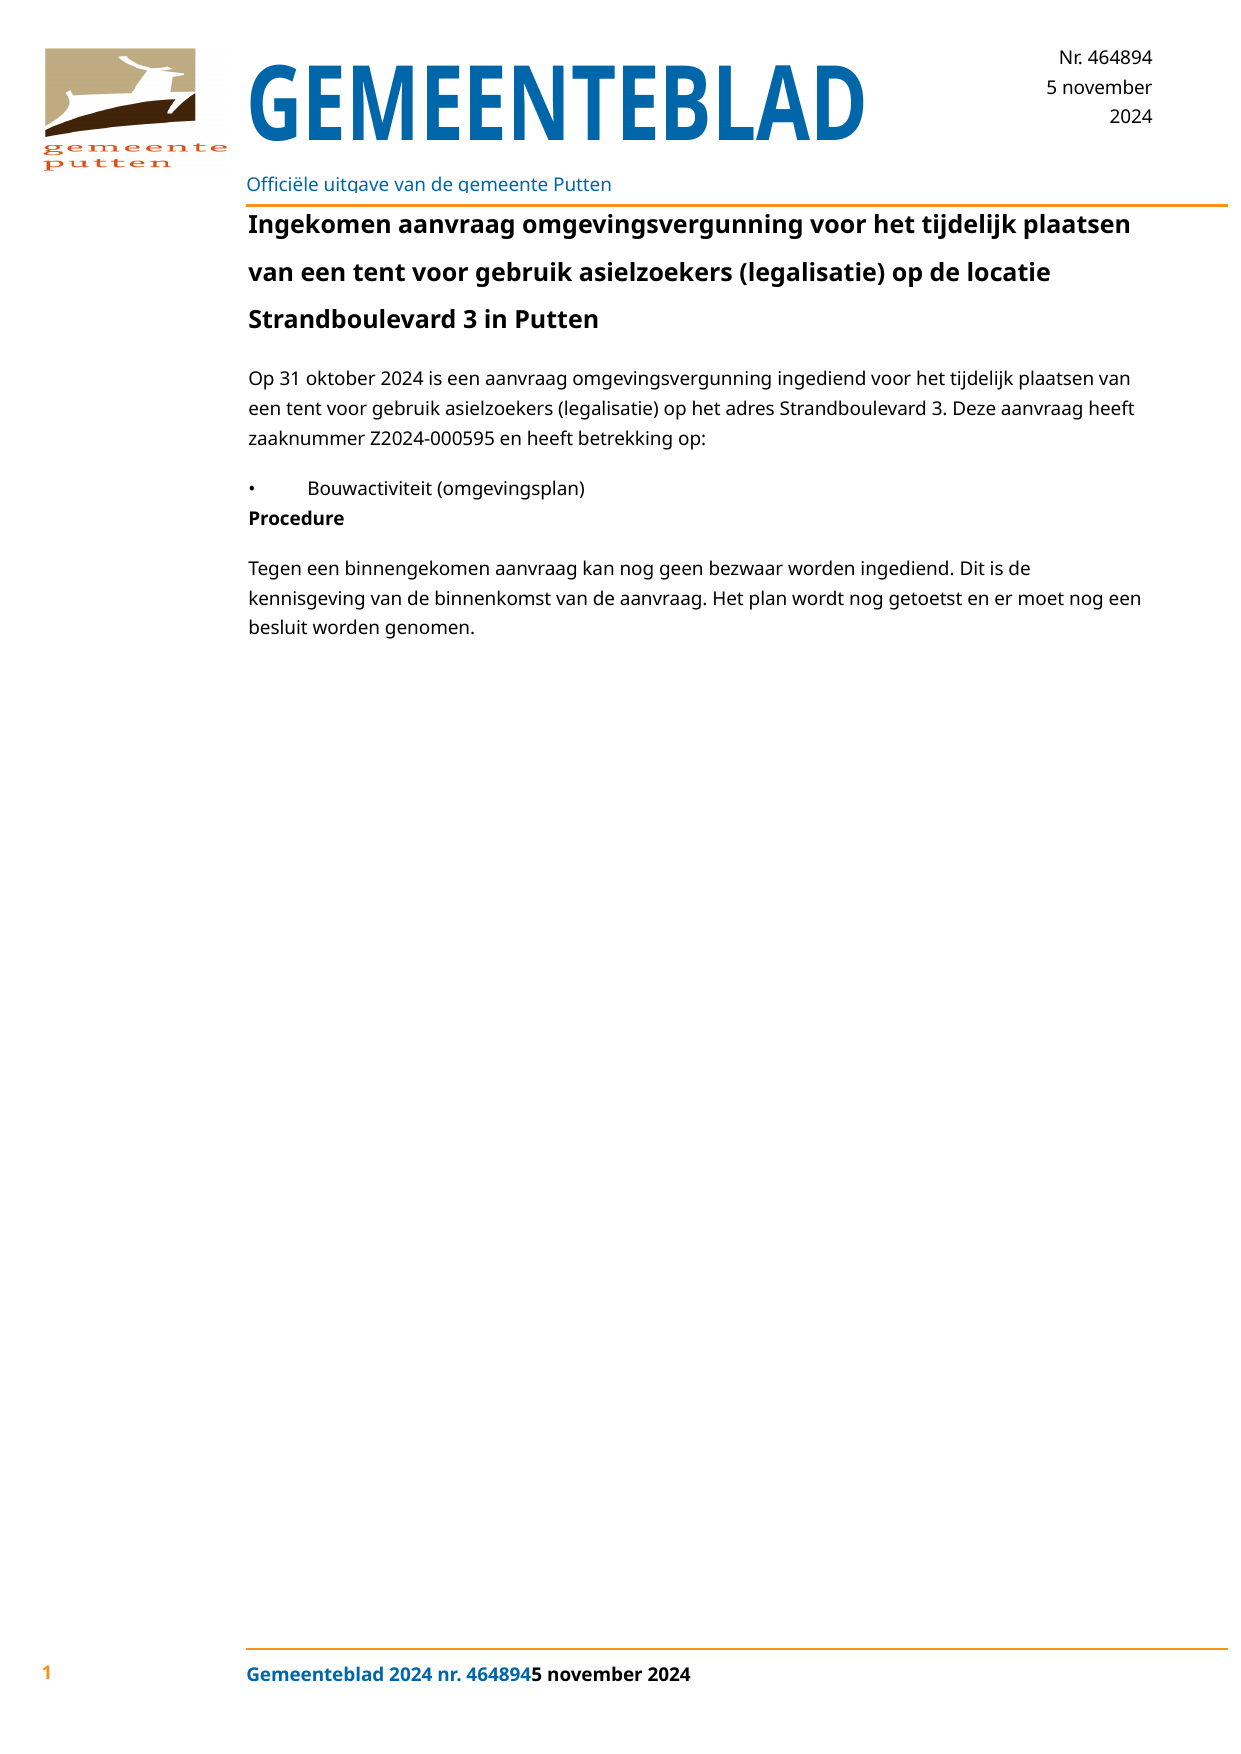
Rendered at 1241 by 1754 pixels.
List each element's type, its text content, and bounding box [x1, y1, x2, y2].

text Tegen een binnengekomen aanvraag kan nog geen bezwaar worden ingediend. Dit is de kennisgeving van de binnenkomst van de aanvraag. Het plan wordt nog getoetst en er moet nog een besluit worden genomen. [248, 555, 1152, 640]
list Bouwactiviteit (omgevingsplan) [248, 475, 1152, 501]
picture [41, 47, 231, 172]
text Procedure [248, 505, 1152, 530]
text Op 31 oktober 2024 is een aanvraag omgevingsvergunning ingediend voor het tijdelijk plaatsen van een tent voor gebruik asielzoekers (legalisatie) op het adres Strandboulevard 3. Deze aanvraag heeft zaaknummer Z2024-000595 en heeft betrekking op: [248, 366, 1152, 450]
text Ingekomen aanvraag omgevingsvergunning voor het tijdelijk plaatsen van een tent voor gebruik asielzoekers (legalisatie) op de locatie Strandboulevard 3 in Putten [248, 207, 1152, 336]
